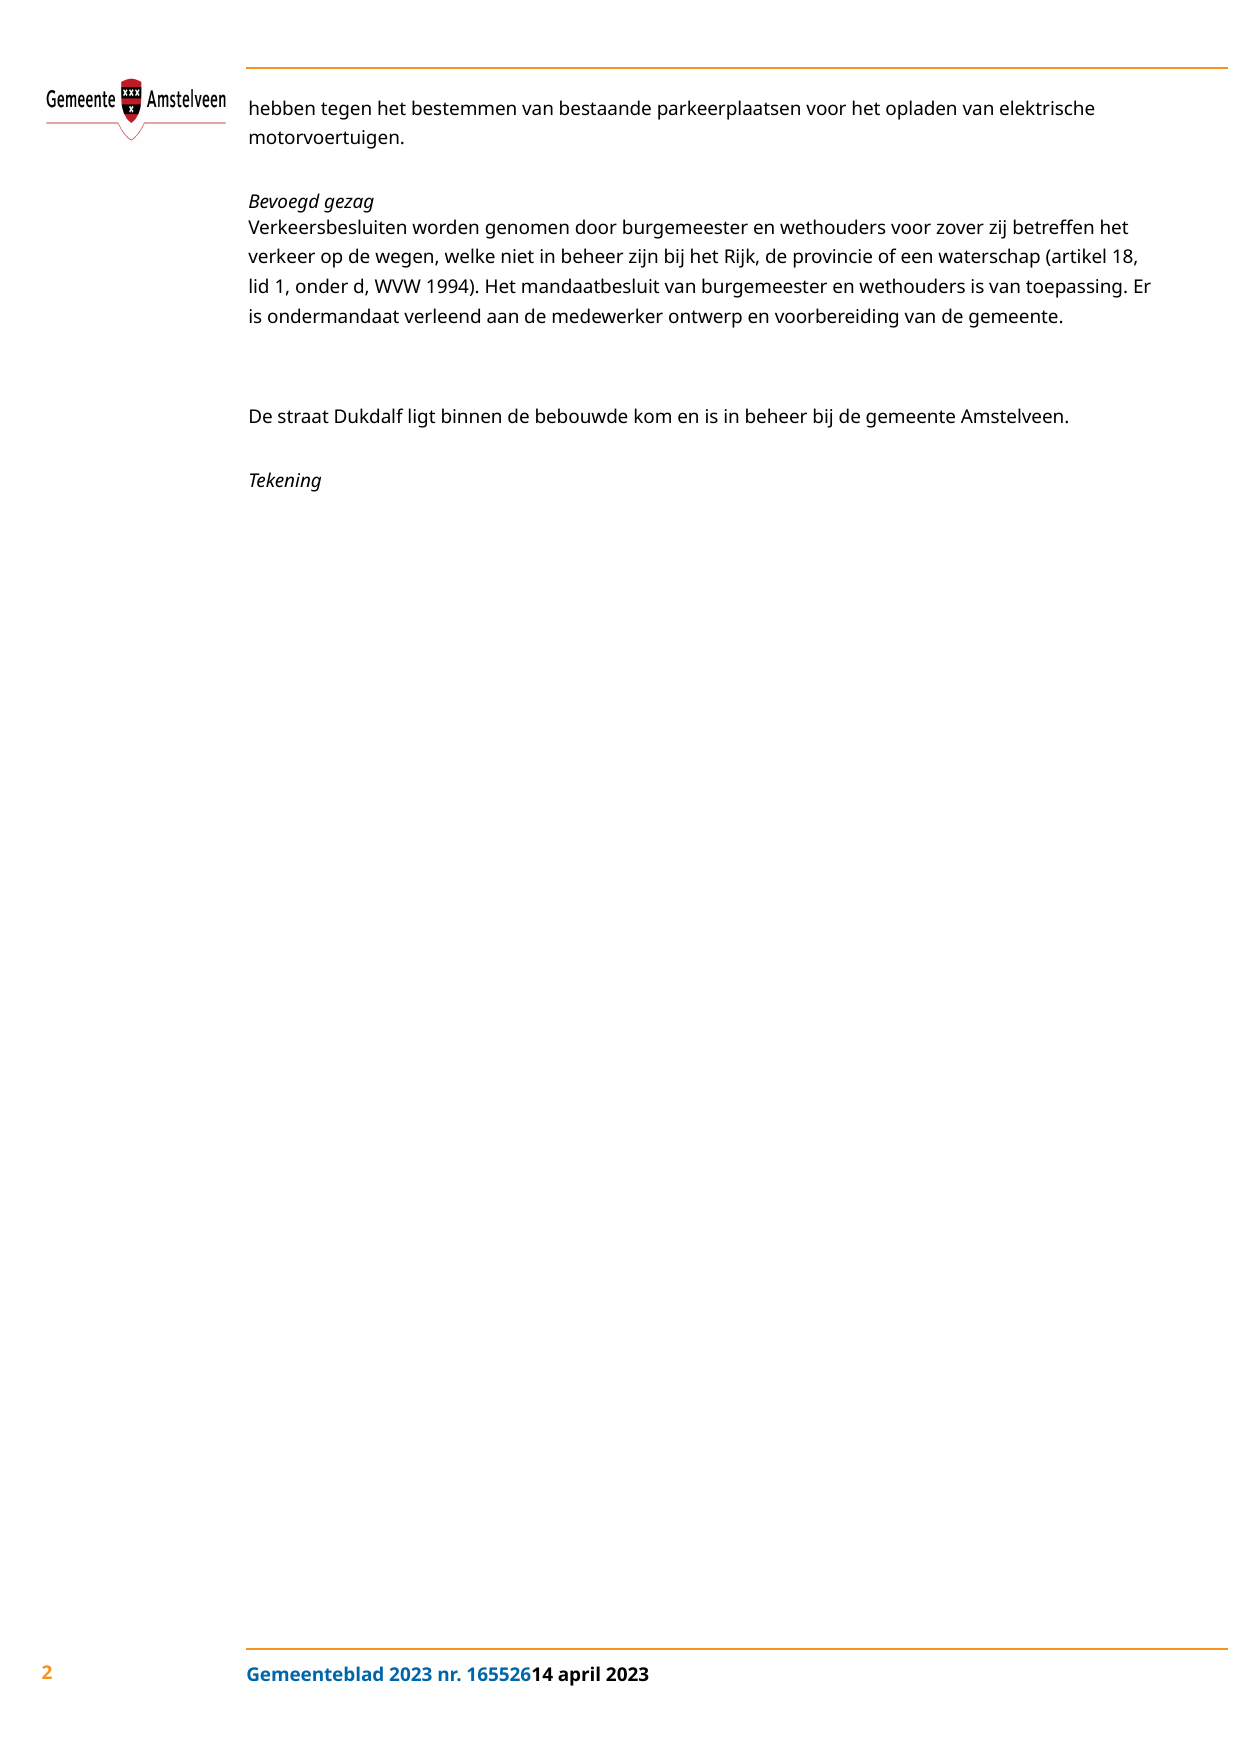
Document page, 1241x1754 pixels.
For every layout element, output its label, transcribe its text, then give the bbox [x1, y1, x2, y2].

text Tekening [248, 468, 1152, 493]
text De straat Dukdalf ligt binnen de bebouwde kom en is in beheer bij de gemeente Amstelveen. [248, 404, 1152, 429]
text hebben tegen het bestemmen van bestaande parkeerplaatsen voor het opladen van elektrische motorvoertuigen. [248, 95, 1152, 150]
text Bevoegd gezag [248, 188, 1152, 214]
picture [41, 47, 231, 172]
text Verkeersbesluiten worden genomen door burgemeester en wethouders voor zover zij betreffen het verkeer op de wegen, welke niet in beheer zijn bij het Rijk, de provincie of een waterschap (artikel 18, lid 1, onder d, WVW 1994). Het mandaatbesluit van burgemeester en wethouders is van toepassing. Er is ondermandaat verleend aan de medewerker ontwerp en voorbereiding van de gemeente. [248, 214, 1152, 328]
